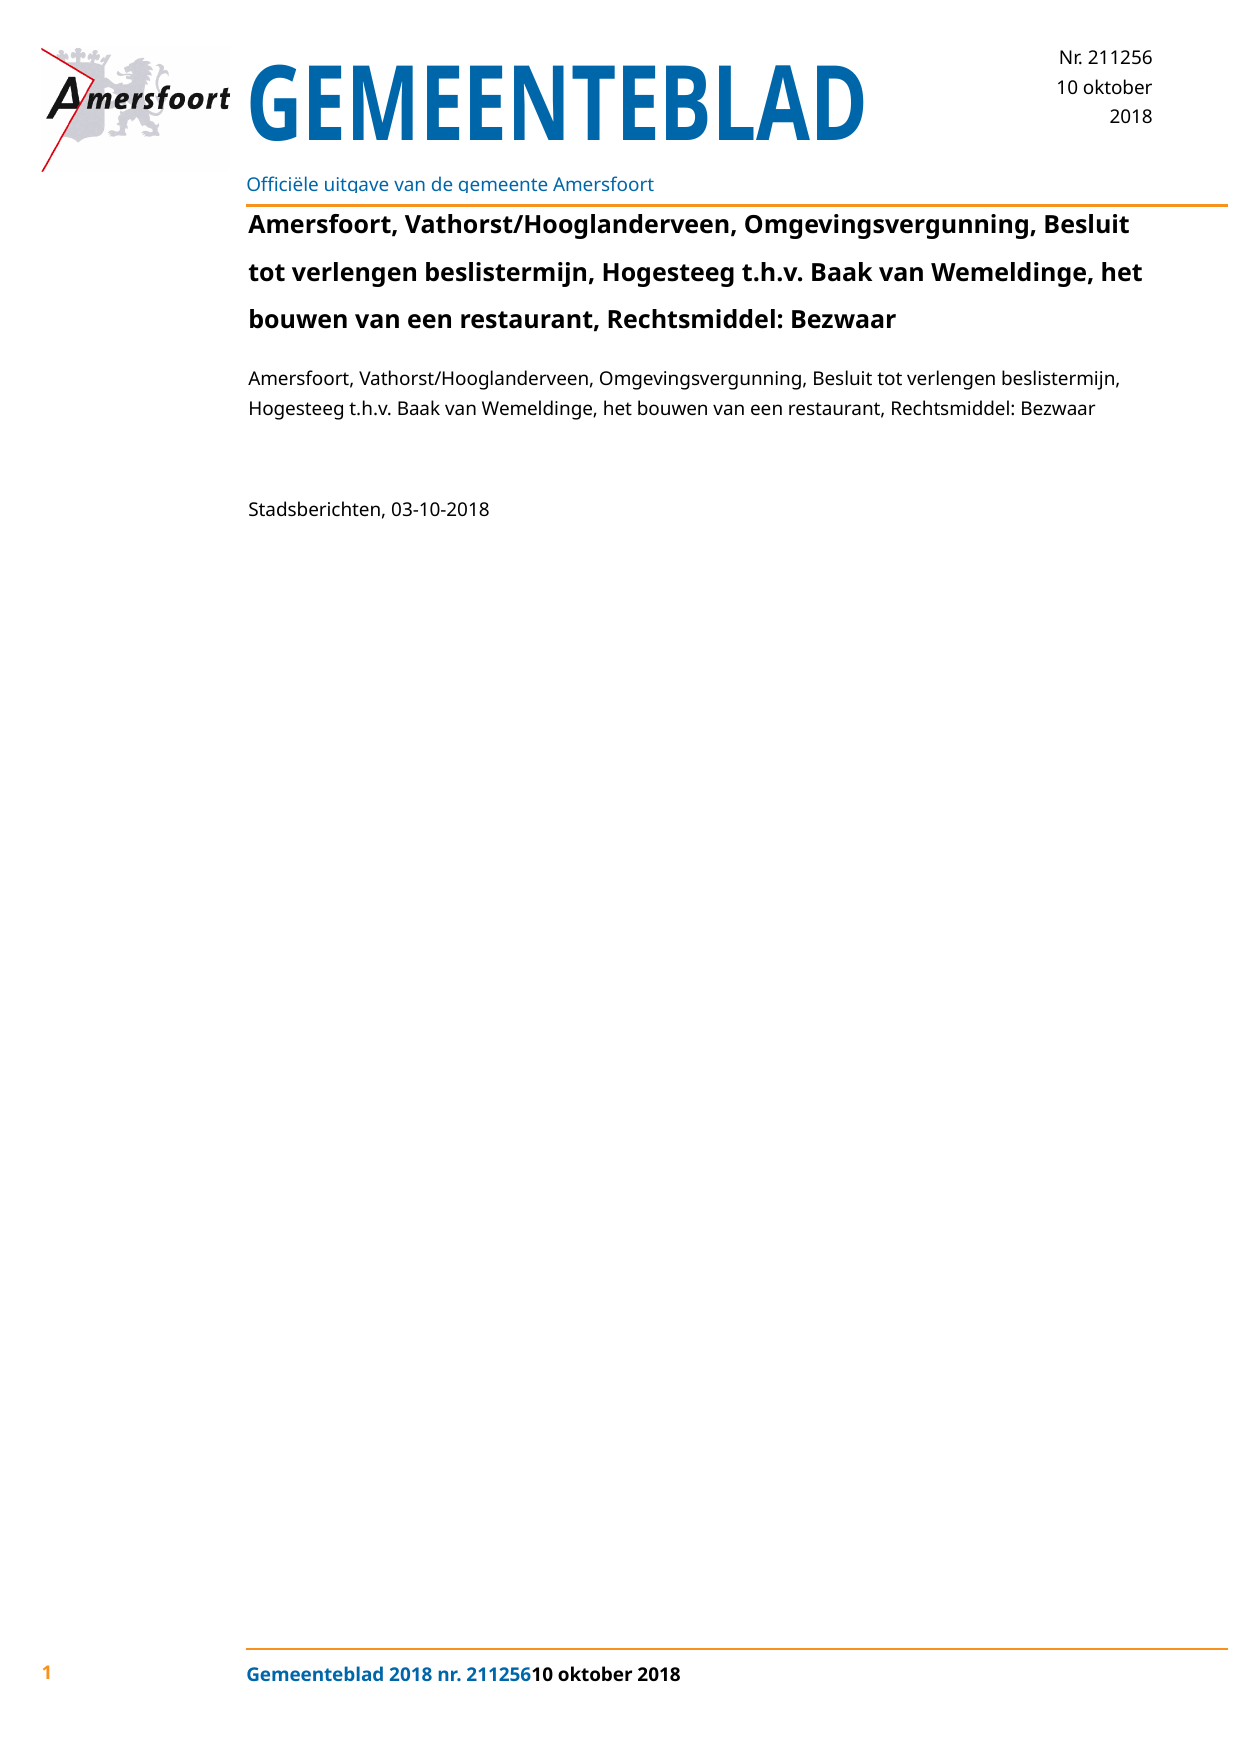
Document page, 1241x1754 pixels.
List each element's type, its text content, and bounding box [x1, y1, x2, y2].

text Amersfoort, Vathorst/Hooglanderveen, Omgevingsvergunning, Besluit tot verlengen beslistermijn, Hogesteeg t.h.v. Baak van Wemeldinge, het bouwen van een restaurant, Rechtsmiddel: Bezwaar [248, 366, 1152, 421]
picture [41, 47, 231, 172]
text Amersfoort, Vathorst/Hooglanderveen, Omgevingsvergunning, Besluit tot verlengen beslistermijn, Hogesteeg t.h.v. Baak van Wemeldinge, het bouwen van een restaurant, Rechtsmiddel: Bezwaar [248, 207, 1152, 336]
text Stadsberichten, 03-10-2018 [248, 496, 1152, 522]
